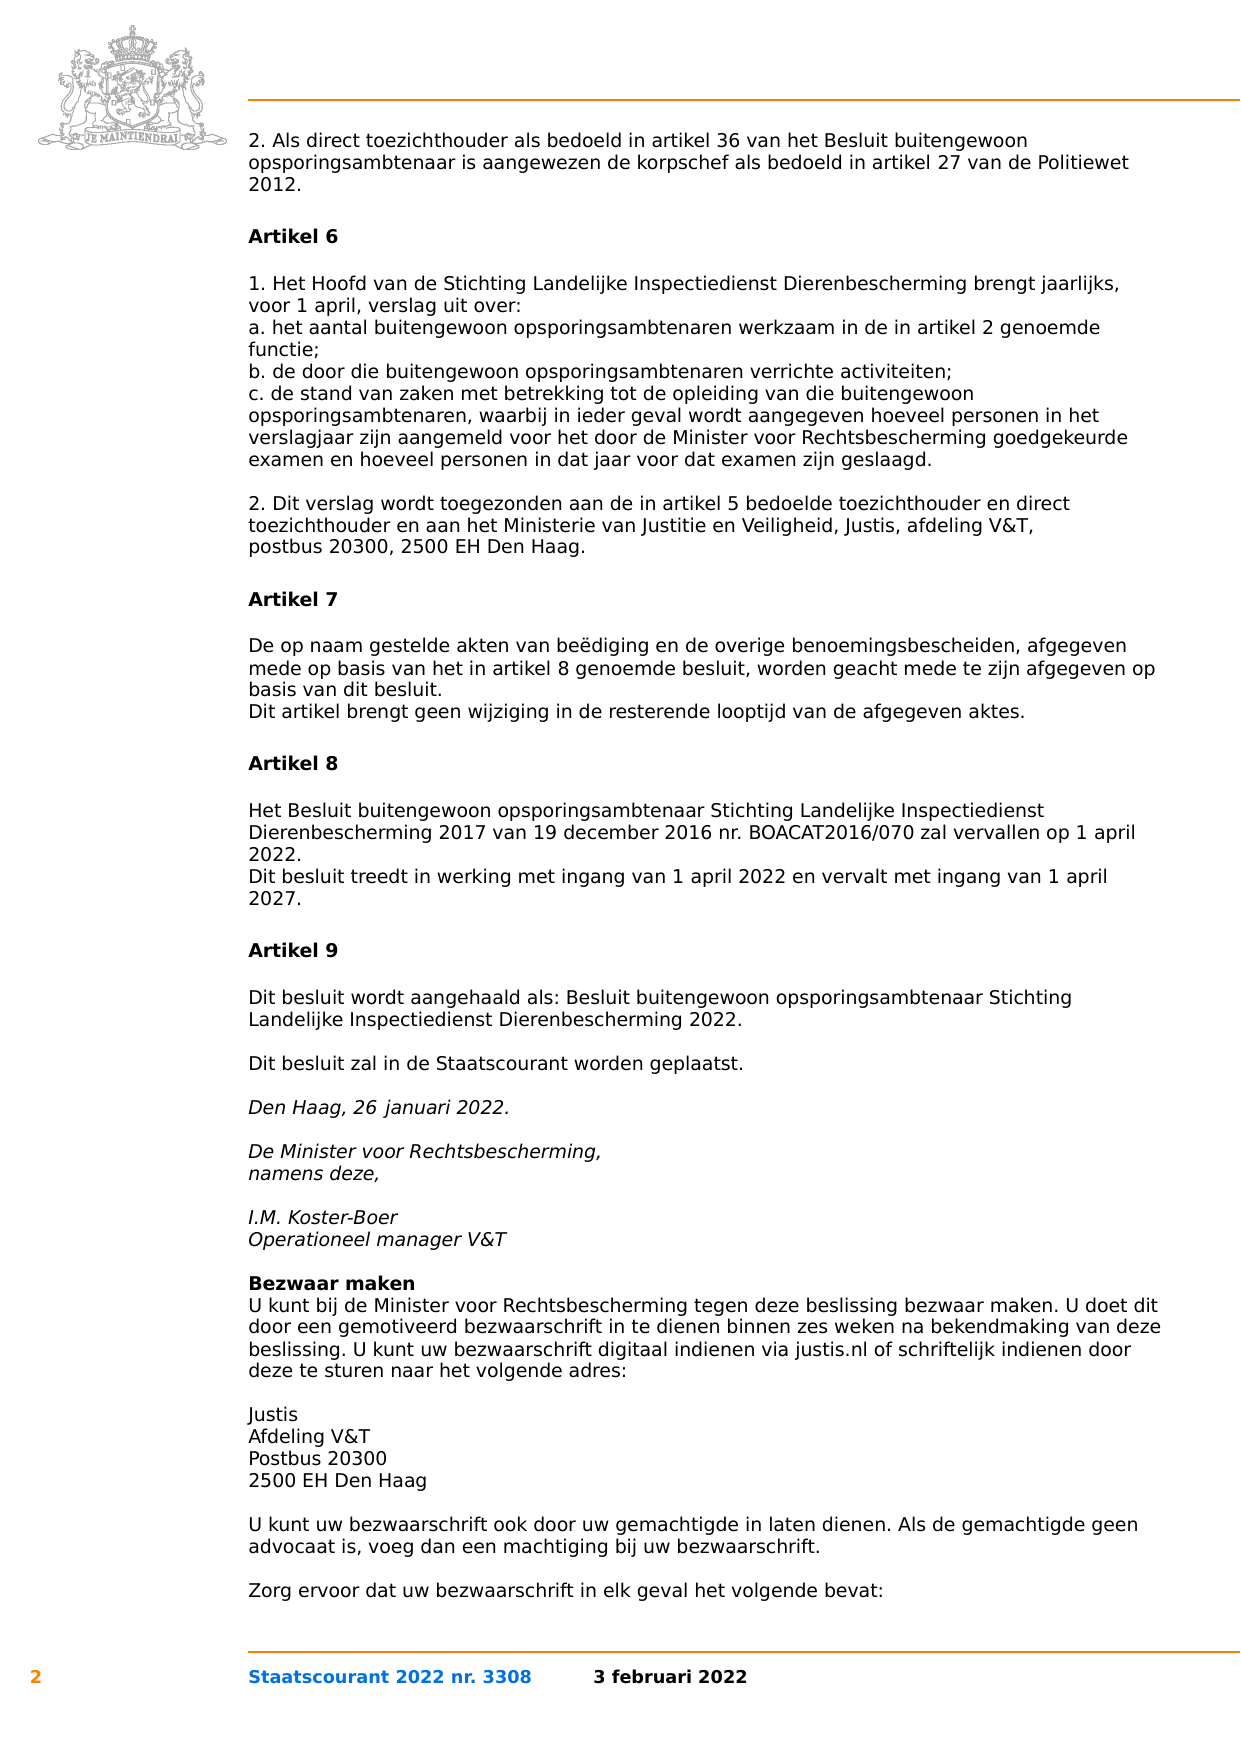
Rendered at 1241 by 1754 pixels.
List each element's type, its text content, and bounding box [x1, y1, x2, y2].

text Justis [248, 1404, 1163, 1426]
text 1. Het Hoofd van de Stichting Landelijke Inspectiedienst Dierenbescherming brengt jaarlijks, voor 1 april, verslag uit over: [248, 273, 1163, 317]
text Dit besluit zal in de Staatscourant worden geplaatst. [248, 1053, 1163, 1075]
text 2. Als direct toezichthouder als bedoeld in artikel 36 van het Besluit buitengewoon opsporingsambtenaar is aangewezen de korpschef als bedoeld in artikel 27 van de Politiewet 2012. [248, 130, 1163, 196]
text U kunt uw bezwaarschrift ook door uw gemachtigde in laten dienen. Als de gemachtigde geen advocaat is, voeg dan een machtiging bij uw bezwaarschrift. [248, 1514, 1163, 1558]
text a. het aantal buitengewoon opsporingsambtenaren werkzaam in de in artikel 2 genoemde functie; [248, 317, 1163, 361]
text De Minister voor Rechtsbescherming, namens deze, I.M. Koster-Boer Operationeel manager V&T [248, 1141, 1163, 1251]
text 2500 EH Den Haag [248, 1470, 1163, 1492]
text Zorg ervoor dat uw bezwaarschrift in elk geval het volgende bevat: [248, 1580, 1163, 1602]
text 2. Dit verslag wordt toegezonden aan de in artikel 5 bedoelde toezichthouder en direct toezichthouder en aan het Ministerie van Justitie en Veiligheid, Justis, afdeling V&T, postbus 20300, 2500 EH Den Haag. [248, 492, 1163, 558]
text Dit besluit treedt in werking met ingang van 1 april 2022 en vervalt met ingang van 1 april 2027. [248, 866, 1163, 910]
text Bezwaar maken [248, 1272, 1163, 1294]
text Het Besluit buitengewoon opsporingsambtenaar Stichting Landelijke Inspectiedienst Dierenbescherming 2017 van 19 december 2016 nr. BOACAT2016/070 zal vervallen op 1 april 2022. [248, 800, 1163, 866]
text Postbus 20300 [248, 1448, 1163, 1470]
picture [38, 25, 227, 150]
text Den Haag, 26 januari 2022. [248, 1097, 1163, 1119]
subtitle Artikel 8 [248, 753, 1163, 775]
text Dit artikel brengt geen wijziging in de resterende looptijd van de afgegeven aktes. [248, 701, 1163, 723]
subtitle Artikel 6 [248, 226, 1163, 248]
text De op naam gestelde akten van beëdiging en de overige benoemingsbescheiden, afgegeven mede op basis van het in artikel 8 genoemde besluit, worden geacht mede te zijn afgegeven op basis van dit besluit. [248, 635, 1163, 701]
text Afdeling V&T [248, 1426, 1163, 1448]
subtitle Artikel 9 [248, 940, 1163, 962]
text Dit besluit wordt aangehaald als: Besluit buitengewoon opsporingsambtenaar Stichting Landelijke Inspectiedienst Dierenbescherming 2022. [248, 987, 1163, 1031]
text b. de door die buitengewoon opsporingsambtenaren verrichte activiteiten; [248, 361, 1163, 383]
text c. de stand van zaken met betrekking tot de opleiding van die buitengewoon opsporingsambtenaren, waarbij in ieder geval wordt aangegeven hoeveel personen in het verslagjaar zijn aangemeld voor het door de Minister voor Rechtsbescherming goedgekeurde examen en hoeveel personen in dat jaar voor dat examen zijn geslaagd. [248, 383, 1163, 471]
subtitle Artikel 7 [248, 588, 1163, 610]
text U kunt bij de Minister voor Rechtsbescherming tegen deze beslissing bezwaar maken. U doet dit door een gemotiveerd bezwaarschrift in te dienen binnen zes weken na bekendmaking van deze beslissing. U kunt uw bezwaarschrift digitaal indienen via justis.nl of schriftelijk indienen door deze te sturen naar het volgende adres: [248, 1294, 1163, 1382]
